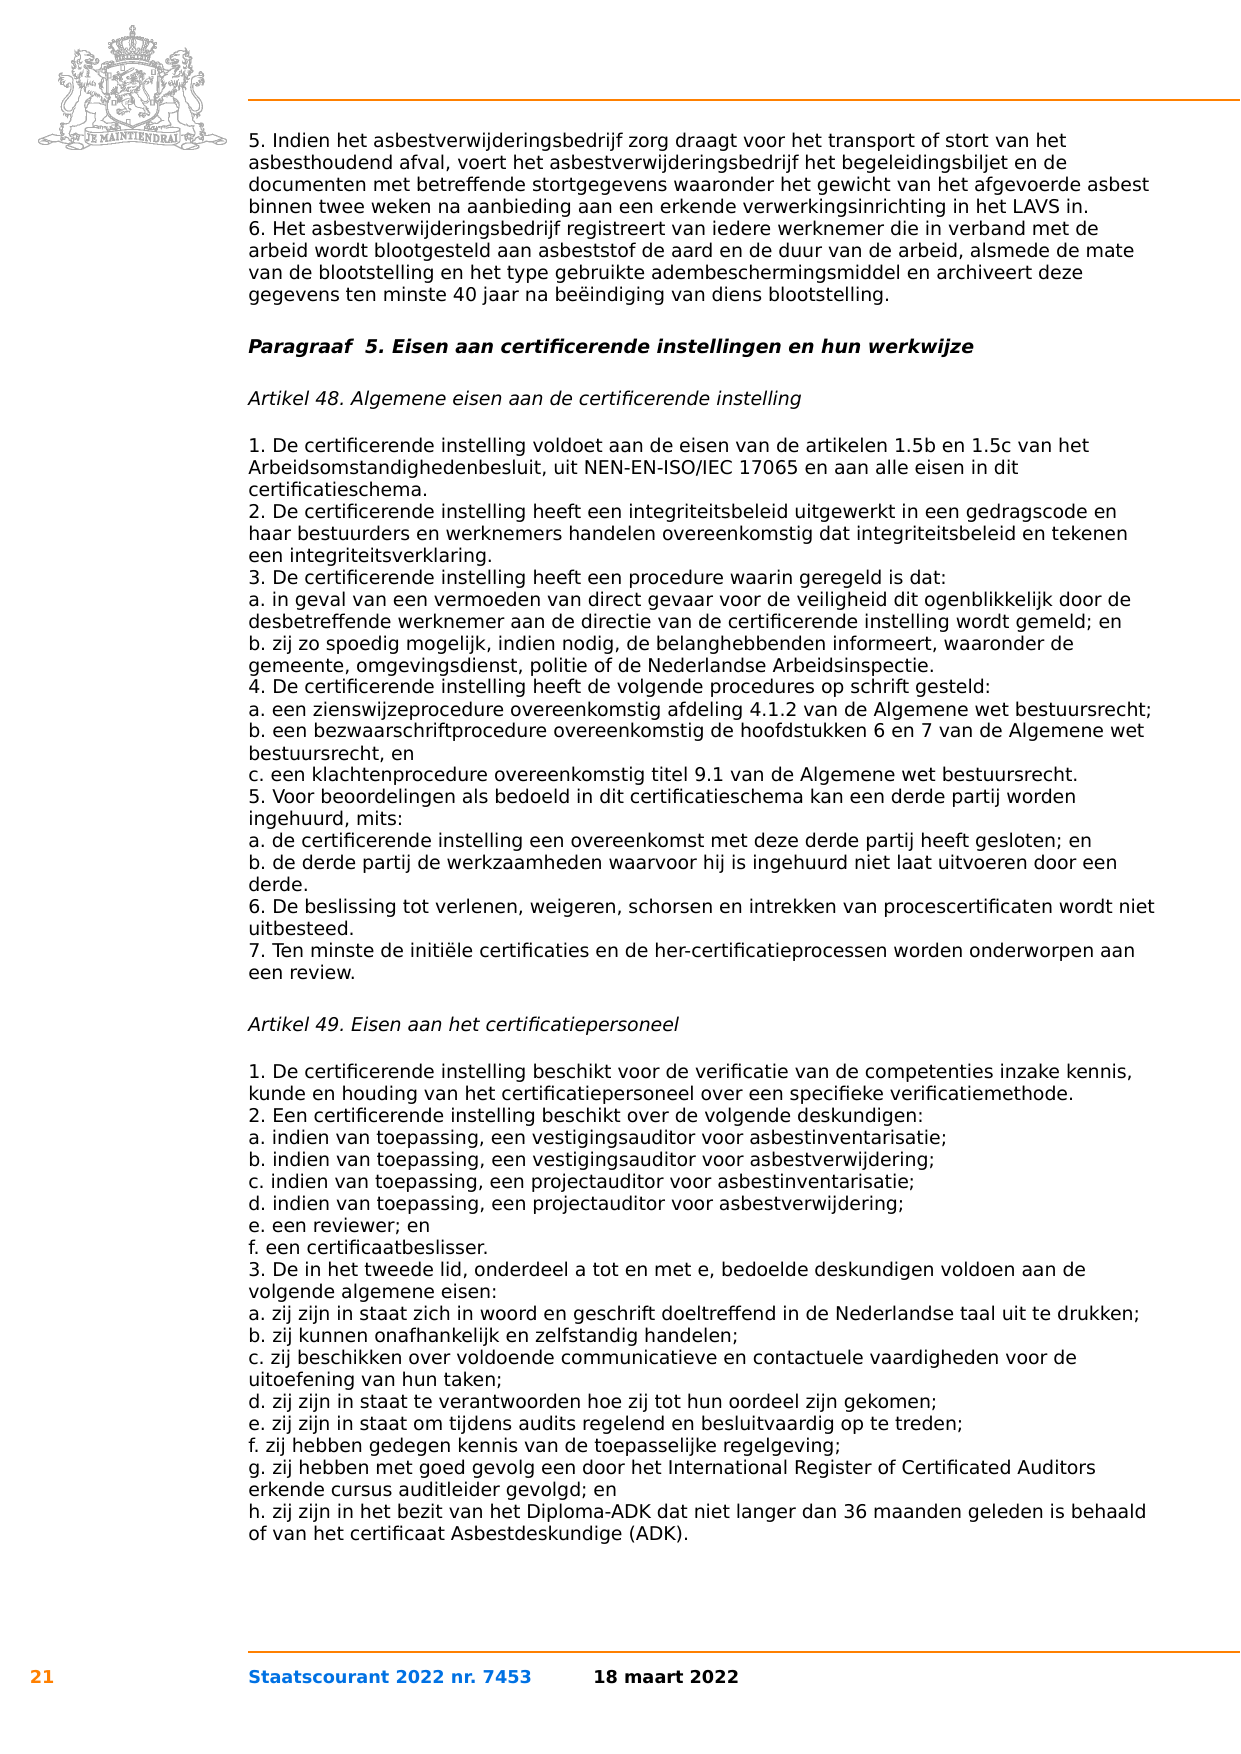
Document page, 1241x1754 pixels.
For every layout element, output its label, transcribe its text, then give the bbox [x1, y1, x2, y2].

text b. indien van toepassing, een vestigingsauditor voor asbestverwijdering; [248, 1149, 1163, 1171]
subtitle Artikel 49. Eisen aan het certificatiepersoneel [248, 1014, 1163, 1036]
text g. zij hebben met goed gevolg een door het International Register of Certificated Auditors erkende cursus auditleider gevolgd; en [248, 1457, 1163, 1501]
text c. een klachtenprocedure overeenkomstig titel 9.1 van de Algemene wet bestuursrecht. [248, 764, 1163, 786]
text b. zij zo spoedig mogelijk, indien nodig, de belanghebbenden informeert, waaronder de gemeente, omgevingsdienst, politie of de Nederlandse Arbeidsinspectie. [248, 632, 1163, 676]
text 4. De certificerende instelling heeft de volgende procedures op schrift gesteld: [248, 676, 1163, 698]
text c. zij beschikken over voldoende communicatieve en contactuele vaardigheden voor de uitoefening van hun taken; [248, 1347, 1163, 1391]
subtitle Artikel 48. Algemene eisen aan de certificerende instelling [248, 388, 1163, 410]
text b. zij kunnen onafhankelijk en zelfstandig handelen; [248, 1325, 1163, 1347]
text d. zij zijn in staat te verantwoorden hoe zij tot hun oordeel zijn gekomen; [248, 1391, 1163, 1413]
text 1. De certificerende instelling beschikt voor de verificatie van de competenties inzake kennis, kunde en houding van het certificatiepersoneel over een specifieke verificatiemethode. [248, 1061, 1163, 1105]
picture [38, 25, 227, 150]
text d. indien van toepassing, een projectauditor voor asbestverwijdering; [248, 1193, 1163, 1215]
subtitle Paragraaf 5. Eisen aan certificerende instellingen en hun werkwijze [248, 336, 1163, 358]
text 6. Het asbestverwijderingsbedrijf registreert van iedere werknemer die in verband met de arbeid wordt blootgesteld aan asbeststof de aard en de duur van de arbeid, alsmede de mate van de blootstelling en het type gebruikte adembeschermingsmiddel en archiveert deze gegevens ten minste 40 jaar na beëindiging van diens blootstelling. [248, 218, 1163, 306]
text a. de certificerende instelling een overeenkomst met deze derde partij heeft gesloten; en [248, 830, 1163, 852]
text 5. Indien het asbestverwijderingsbedrijf zorg draagt voor het transport of stort van het asbesthoudend afval, voert het asbestverwijderingsbedrijf het begeleidingsbiljet en de documenten met betreffende stortgegevens waaronder het gewicht van het afgevoerde asbest binnen twee weken na aanbieding aan een erkende verwerkingsinrichting in het LAVS in. [248, 130, 1163, 218]
text 3. De certificerende instelling heeft een procedure waarin geregeld is dat: [248, 567, 1163, 588]
text 2. De certificerende instelling heeft een integriteitsbeleid uitgewerkt in een gedragscode en haar bestuurders en werknemers handelen overeenkomstig dat integriteitsbeleid en tekenen een integriteitsverklaring. [248, 501, 1163, 567]
text 5. Voor beoordelingen als bedoeld in dit certificatieschema kan een derde partij worden ingehuurd, mits: [248, 786, 1163, 830]
text h. zij zijn in het bezit van het Diploma-ADK dat niet langer dan 36 maanden geleden is behaald of van het certificaat Asbestdeskundige (ADK). [248, 1501, 1163, 1545]
text a. in geval van een vermoeden van direct gevaar voor de veiligheid dit ogenblikkelijk door de desbetreffende werknemer aan de directie van de certificerende instelling wordt gemeld; en [248, 588, 1163, 632]
text 7. Ten minste de initiële certificaties en de her-certificatieprocessen worden onderworpen aan een review. [248, 940, 1163, 984]
text 6. De beslissing tot verlenen, weigeren, schorsen en intrekken van procescertificaten wordt niet uitbesteed. [248, 896, 1163, 940]
text f. een certificaatbeslisser. [248, 1237, 1163, 1259]
text e. zij zijn in staat om tijdens audits regelend en besluitvaardig op te treden; [248, 1413, 1163, 1435]
text a. indien van toepassing, een vestigingsauditor voor asbestinventarisatie; [248, 1127, 1163, 1149]
text b. een bezwaarschriftprocedure overeenkomstig de hoofdstukken 6 en 7 van de Algemene wet bestuursrecht, en [248, 720, 1163, 764]
text e. een reviewer; en [248, 1215, 1163, 1237]
text 3. De in het tweede lid, onderdeel a tot en met e, bedoelde deskundigen voldoen aan de volgende algemene eisen: [248, 1259, 1163, 1303]
text b. de derde partij de werkzaamheden waarvoor hij is ingehuurd niet laat uitvoeren door een derde. [248, 852, 1163, 896]
text f. zij hebben gedegen kennis van de toepasselijke regelgeving; [248, 1435, 1163, 1457]
text c. indien van toepassing, een projectauditor voor asbestinventarisatie; [248, 1171, 1163, 1193]
text a. zij zijn in staat zich in woord en geschrift doeltreffend in de Nederlandse taal uit te drukken; [248, 1303, 1163, 1325]
text 1. De certificerende instelling voldoet aan de eisen van de artikelen 1.5b en 1.5c van het Arbeidsomstandighedenbesluit, uit NEN-EN-ISO/IEC 17065 en aan alle eisen in dit certificatieschema. [248, 435, 1163, 501]
text 2. Een certificerende instelling beschikt over de volgende deskundigen: [248, 1105, 1163, 1127]
text a. een zienswijzeprocedure overeenkomstig afdeling 4.1.2 van de Algemene wet bestuursrecht; [248, 698, 1163, 720]
